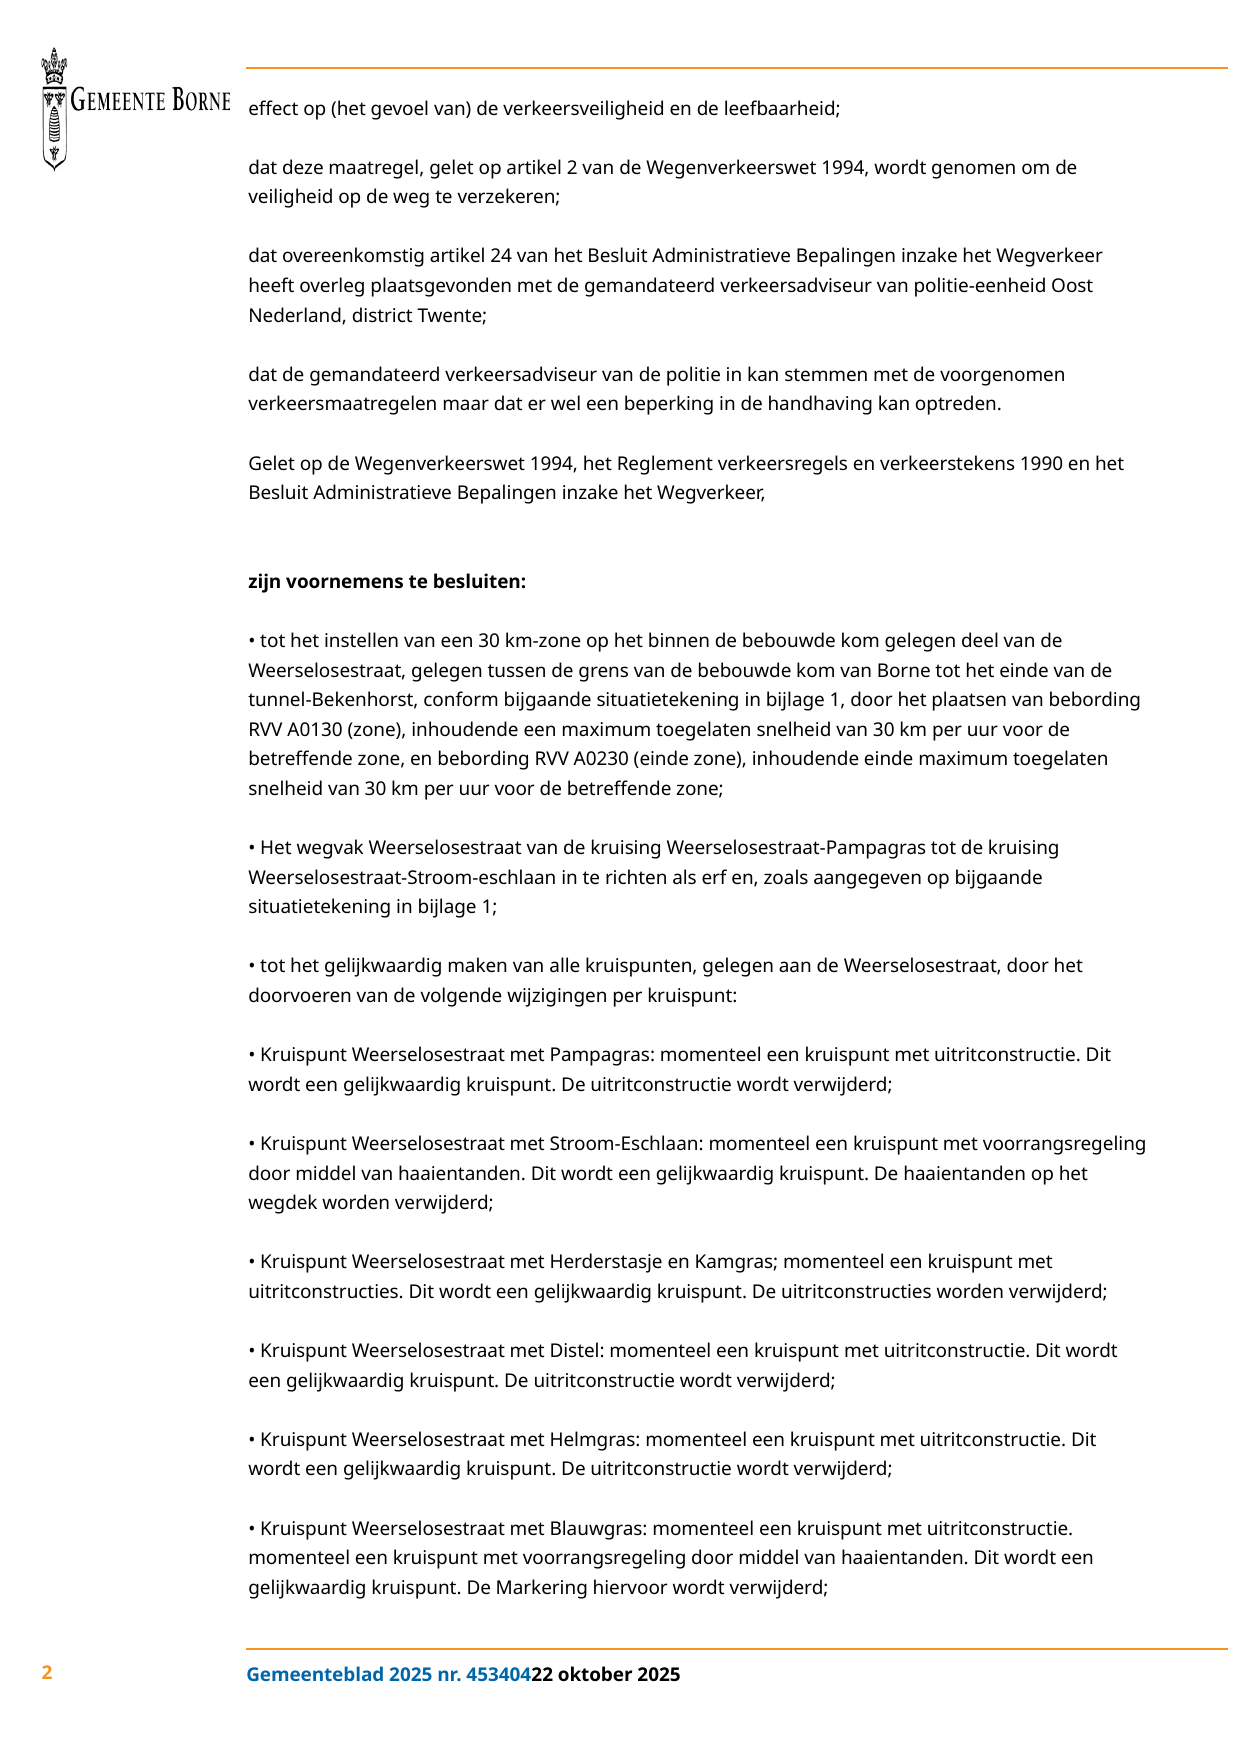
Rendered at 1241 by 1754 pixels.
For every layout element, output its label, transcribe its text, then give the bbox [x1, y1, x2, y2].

picture [41, 47, 231, 172]
text • Het wegvak Weerselosestraat van de kruising Weerselosestraat-Pampagras tot de kruising Weerselosestraat-Stroom-eschlaan in te richten als erf en, zoals aangegeven op bijgaande situatietekening in bijlage 1; [248, 834, 1152, 919]
text • Kruispunt Weerselosestraat met Pampagras: momenteel een kruispunt met uitritconstructie. Dit wordt een gelijkwaardig kruispunt. De uitritconstructie wordt verwijderd; [248, 1041, 1152, 1097]
text • Kruispunt Weerselosestraat met Stroom-Eschlaan: momenteel een kruispunt met voorrangsregeling door middel van haaientanden. Dit wordt een gelijkwaardig kruispunt. De haaientanden op het wegdek worden verwijderd; [248, 1130, 1152, 1215]
text • tot het instellen van een 30 km-zone op het binnen de bebouwde kom gelegen deel van de Weerselosestraat, gelegen tussen de grens van de bebouwde kom van Borne tot het einde van de tunnel-Bekenhorst, conform bijgaande situatietekening in bijlage 1, door het plaatsen van bebording RVV A0130 (zone), inhoudende een maximum toegelaten snelheid van 30 km per uur voor de betreffende zone, en bebording RVV A0230 (einde zone), inhoudende einde maximum toegelaten snelheid van 30 km per uur voor de betreffende zone; [248, 627, 1152, 801]
text dat de gemandateerd verkeersadviseur van de politie in kan stemmen met de voorgenomen verkeersmaatregelen maar dat er wel een beperking in de handhaving kan optreden. [248, 361, 1152, 416]
text effect op (het gevoel van) de verkeersveiligheid en de leefbaarheid; [248, 95, 1152, 121]
text • tot het gelijkwaardig maken van alle kruispunten, gelegen aan de Weerselosestraat, door het doorvoeren van de volgende wijzigingen per kruispunt: [248, 953, 1152, 1008]
text • Kruispunt Weerselosestraat met Blauwgras: momenteel een kruispunt met uitritconstructie. momenteel een kruispunt met voorrangsregeling door middel van haaientanden. Dit wordt een gelijkwaardig kruispunt. De Markering hiervoor wordt verwijderd; [248, 1515, 1152, 1600]
text • Kruispunt Weerselosestraat met Helmgras: momenteel een kruispunt met uitritconstructie. Dit wordt een gelijkwaardig kruispunt. De uitritconstructie wordt verwijderd; [248, 1426, 1152, 1481]
text • Kruispunt Weerselosestraat met Herderstasje en Kamgras; momenteel een kruispunt met uitritconstructies. Dit wordt een gelijkwaardig kruispunt. De uitritconstructies worden verwijderd; [248, 1248, 1152, 1304]
text zijn voornemens te besluiten: [248, 568, 1152, 594]
text dat overeenkomstig artikel 24 van het Besluit Administratieve Bepalingen inzake het Wegverkeer heeft overleg plaatsgevonden met de gemandateerd verkeersadviseur van politie-eenheid Oost Nederland, district Twente; [248, 243, 1152, 328]
text • Kruispunt Weerselosestraat met Distel: momenteel een kruispunt met uitritconstructie. Dit wordt een gelijkwaardig kruispunt. De uitritconstructie wordt verwijderd; [248, 1337, 1152, 1393]
text Gelet op de Wegenverkeerswet 1994, het Reglement verkeersregels en verkeerstekens 1990 en het Besluit Administratieve Bepalingen inzake het Wegverkeer, [248, 450, 1152, 505]
text dat deze maatregel, gelet op artikel 2 van de Wegenverkeerswet 1994, wordt genomen om de veiligheid op de weg te verzekeren; [248, 154, 1152, 209]
